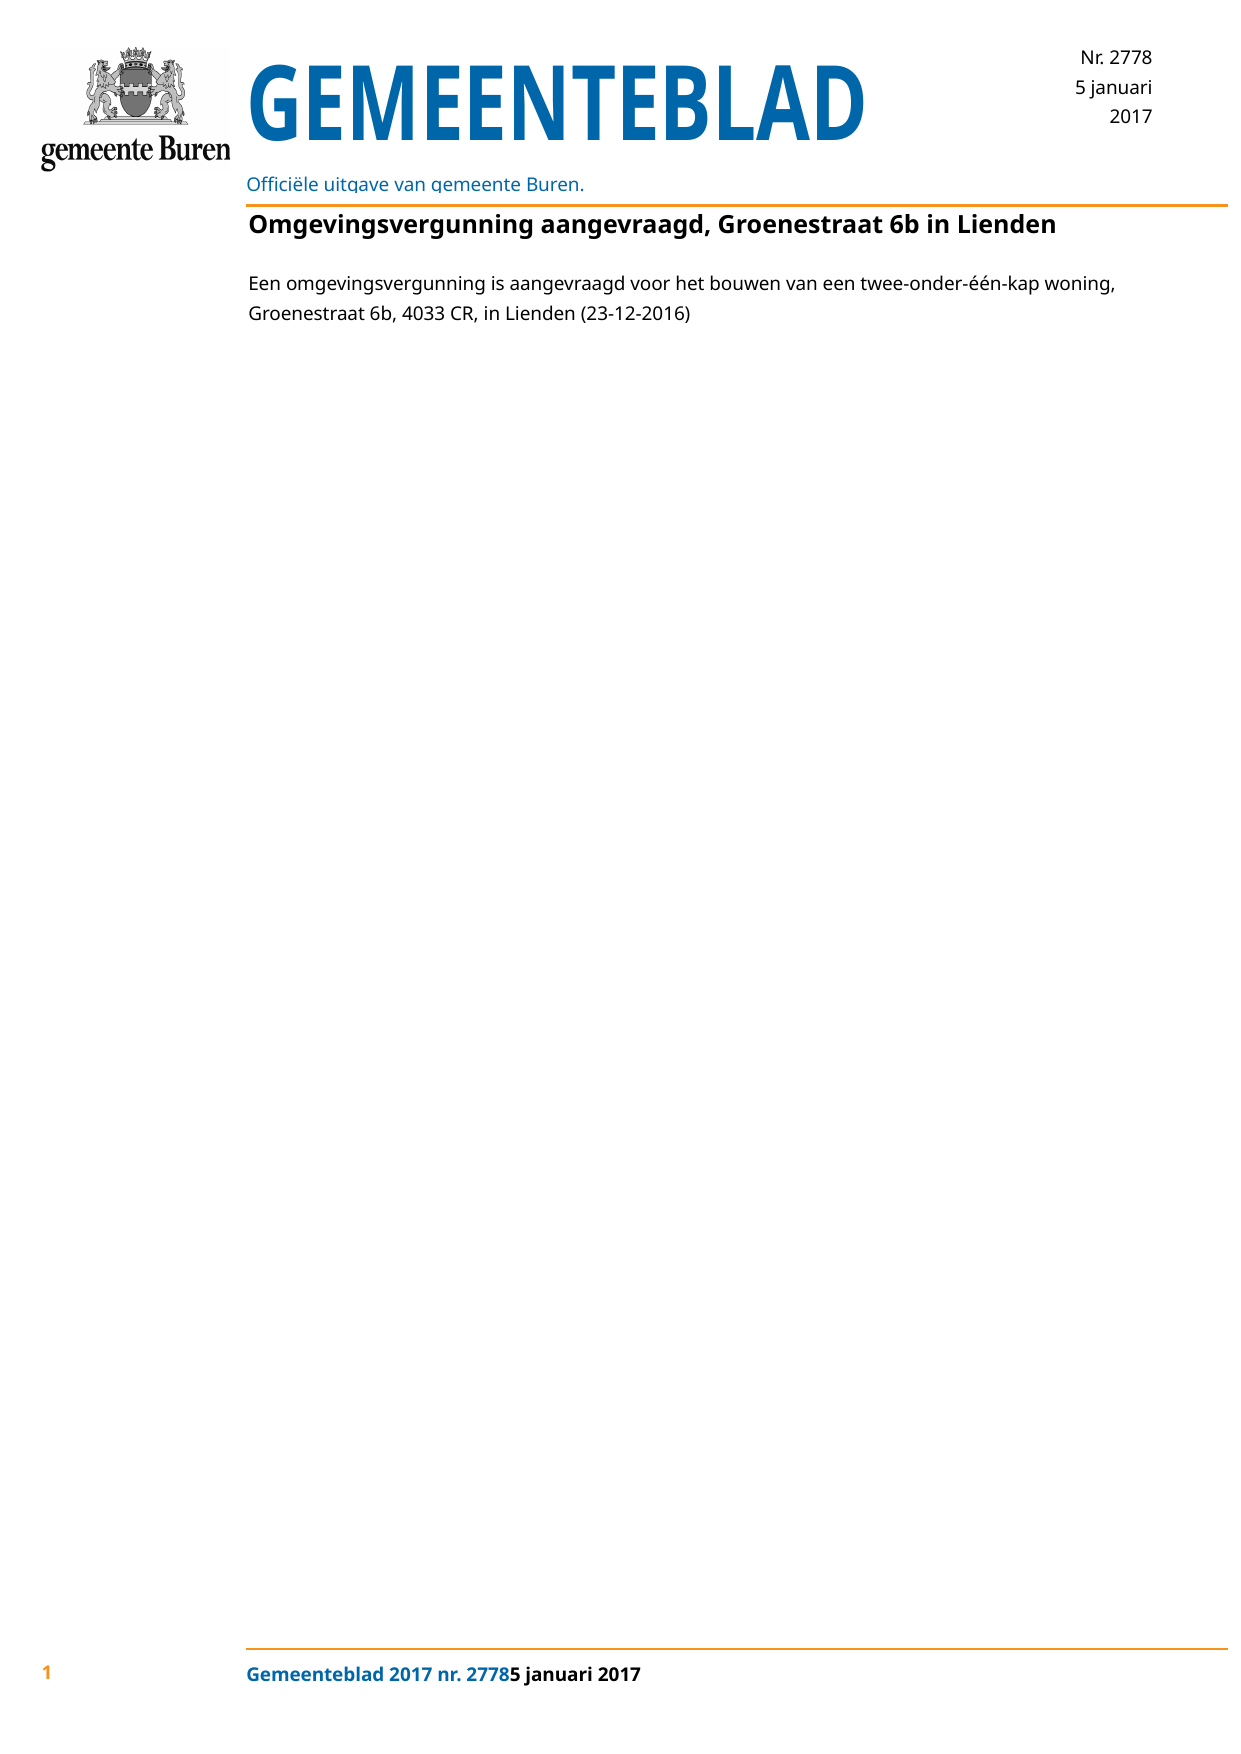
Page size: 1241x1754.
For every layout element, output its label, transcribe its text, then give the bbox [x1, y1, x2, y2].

picture [41, 47, 231, 172]
text Omgevingsvergunning aangevraagd, Groenestraat 6b in Lienden [248, 207, 1152, 241]
table_header Een omgevingsvergunning is aangevraagd voor het bouwen van een twee-onder-één-kap woning, Groenestraat 6b, 4033 CR, in Lienden (23-12-2016) [248, 270, 1152, 326]
